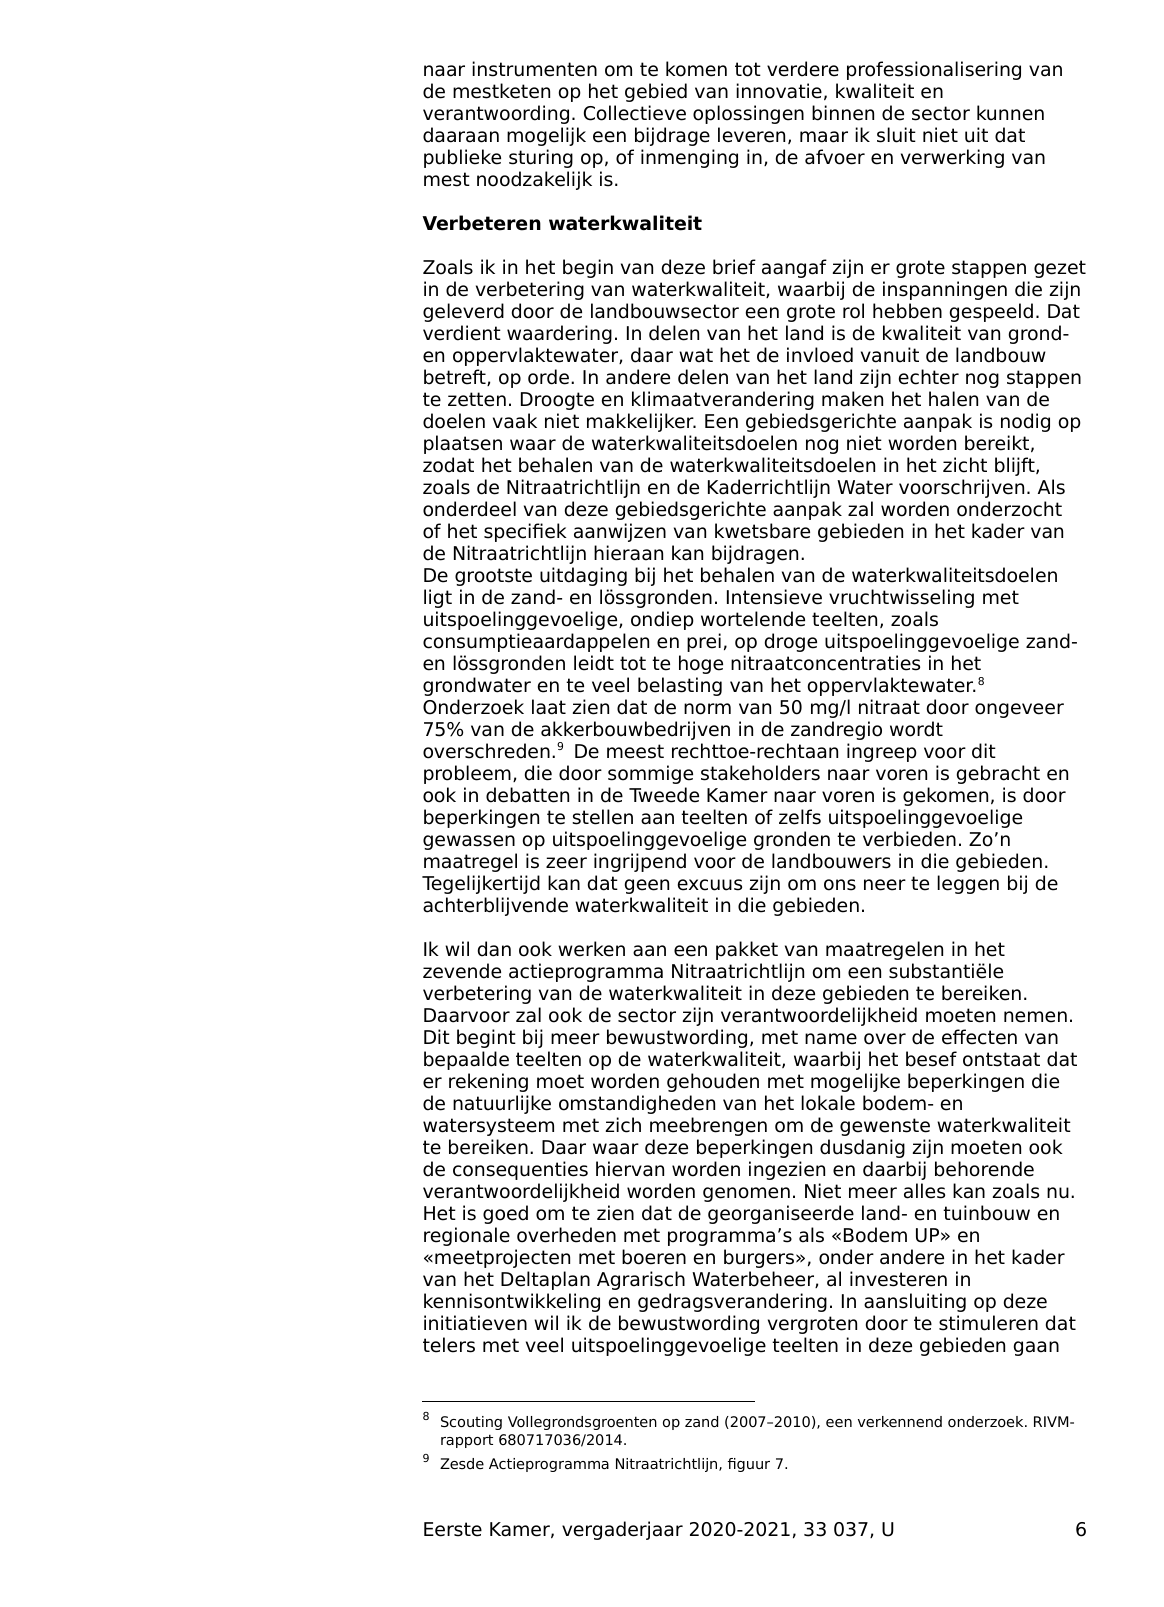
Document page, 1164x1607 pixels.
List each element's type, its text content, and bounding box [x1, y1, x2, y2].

text Scouting Vollegrondsgroenten op zand (2007–2010), een verkennend onderzoek. RIVM-rapport 680717036/2014. [422, 1410, 1087, 1449]
text Ik wil dan ook werken aan een pakket van maatregelen in het zevende actieprogramma Nitraatrichtlijn om een substantiële verbetering van de waterkwaliteit in deze gebieden te bereiken. Daarvoor zal ook de sector zijn verantwoordelijkheid moeten nemen. Dit begint bij meer bewustwording, met name over de effecten van bepaalde teelten op de waterkwaliteit, waarbij het besef ontstaat dat er rekening moet worden gehouden met mogelijke beperkingen die de natuurlijke omstandigheden van het lokale bodem- en watersysteem met zich meebrengen om de gewenste waterkwaliteit te bereiken. Daar waar deze beperkingen dusdanig zijn moeten ook de consequenties hiervan worden ingezien en daarbij behorende verantwoordelijkheid worden genomen. Niet meer alles kan zoals nu. Het is goed om te zien dat de georganiseerde land- en tuinbouw en regionale overheden met programma’s als «Bodem UP» en «meetprojecten met boeren en burgers», onder andere in het kader van het Deltaplan Agrarisch Waterbeheer, al investeren in kennisontwikkeling en gedragsverandering. In aansluiting op deze initiatieven wil ik de bewustwording vergroten door te stimuleren dat telers met veel uitspoelinggevoelige teelten in deze gebieden gaan [422, 939, 1087, 1356]
text Zoals ik in het begin van deze brief aangaf zijn er grote stappen gezet in de verbetering van waterkwaliteit, waarbij de inspanningen die zijn geleverd door de landbouwsector een grote rol hebben gespeeld. Dat verdient waardering. In delen van het land is de kwaliteit van grond- en oppervlaktewater, daar wat het de invloed vanuit de landbouw betreft, op orde. In andere delen van het land zijn echter nog stappen te zetten. Droogte en klimaatverandering maken het halen van de doelen vaak niet makkelijker. Een gebiedsgerichte aanpak is nodig op plaatsen waar de waterkwaliteitsdoelen nog niet worden bereikt, zodat het behalen van de waterkwaliteitsdoelen in het zicht blijft, zoals de Nitraatrichtlijn en de Kaderrichtlijn Water voorschrijven. Als onderdeel van deze gebiedsgerichte aanpak zal worden onderzocht of het specifiek aanwijzen van kwetsbare gebieden in het kader van de Nitraatrichtlijn hieraan kan bijdragen. [422, 257, 1087, 565]
text De grootste uitdaging bij het behalen van de waterkwaliteitsdoelen ligt in de zand- en lössgronden. Intensieve vruchtwisseling met uitspoelinggevoelige, ondiep wortelende teelten, zoals consumptieaardappelen en prei, op droge uitspoelinggevoelige zand- en lössgronden leidt tot te hoge nitraatconcentraties in het grondwater en te veel belasting van het oppervlaktewater. Onderzoek laat zien dat de norm van 50 mg/l nitraat door ongeveer 75% van de akkerbouwbedrijven in de zandregio wordt overschreden. De meest rechttoe-rechtaan ingreep voor dit probleem, die door sommige stakeholders naar voren is gebracht en ook in debatten in de Tweede Kamer naar voren is gekomen, is door beperkingen te stellen aan teelten of zelfs uitspoelinggevoelige gewassen op uitspoelinggevoelige gronden te verbieden. Zo’n maatregel is zeer ingrijpend voor de landbouwers in die gebieden. Tegelijkertijd kan dat geen excuus zijn om ons neer te leggen bij de achterblijvende waterkwaliteit in die gebieden. [422, 565, 1087, 917]
text Zesde Actieprogramma Nitraatrichtlijn, figuur 7. [422, 1452, 1087, 1474]
subtitle Verbeteren waterkwaliteit [422, 213, 1087, 235]
text naar instrumenten om te komen tot verdere professionalisering van de mestketen op het gebied van innovatie, kwaliteit en verantwoording. Collectieve oplossingen binnen de sector kunnen daaraan mogelijk een bijdrage leveren, maar ik sluit niet uit dat publieke sturing op, of inmenging in, de afvoer en verwerking van mest noodzakelijk is. [422, 59, 1087, 191]
